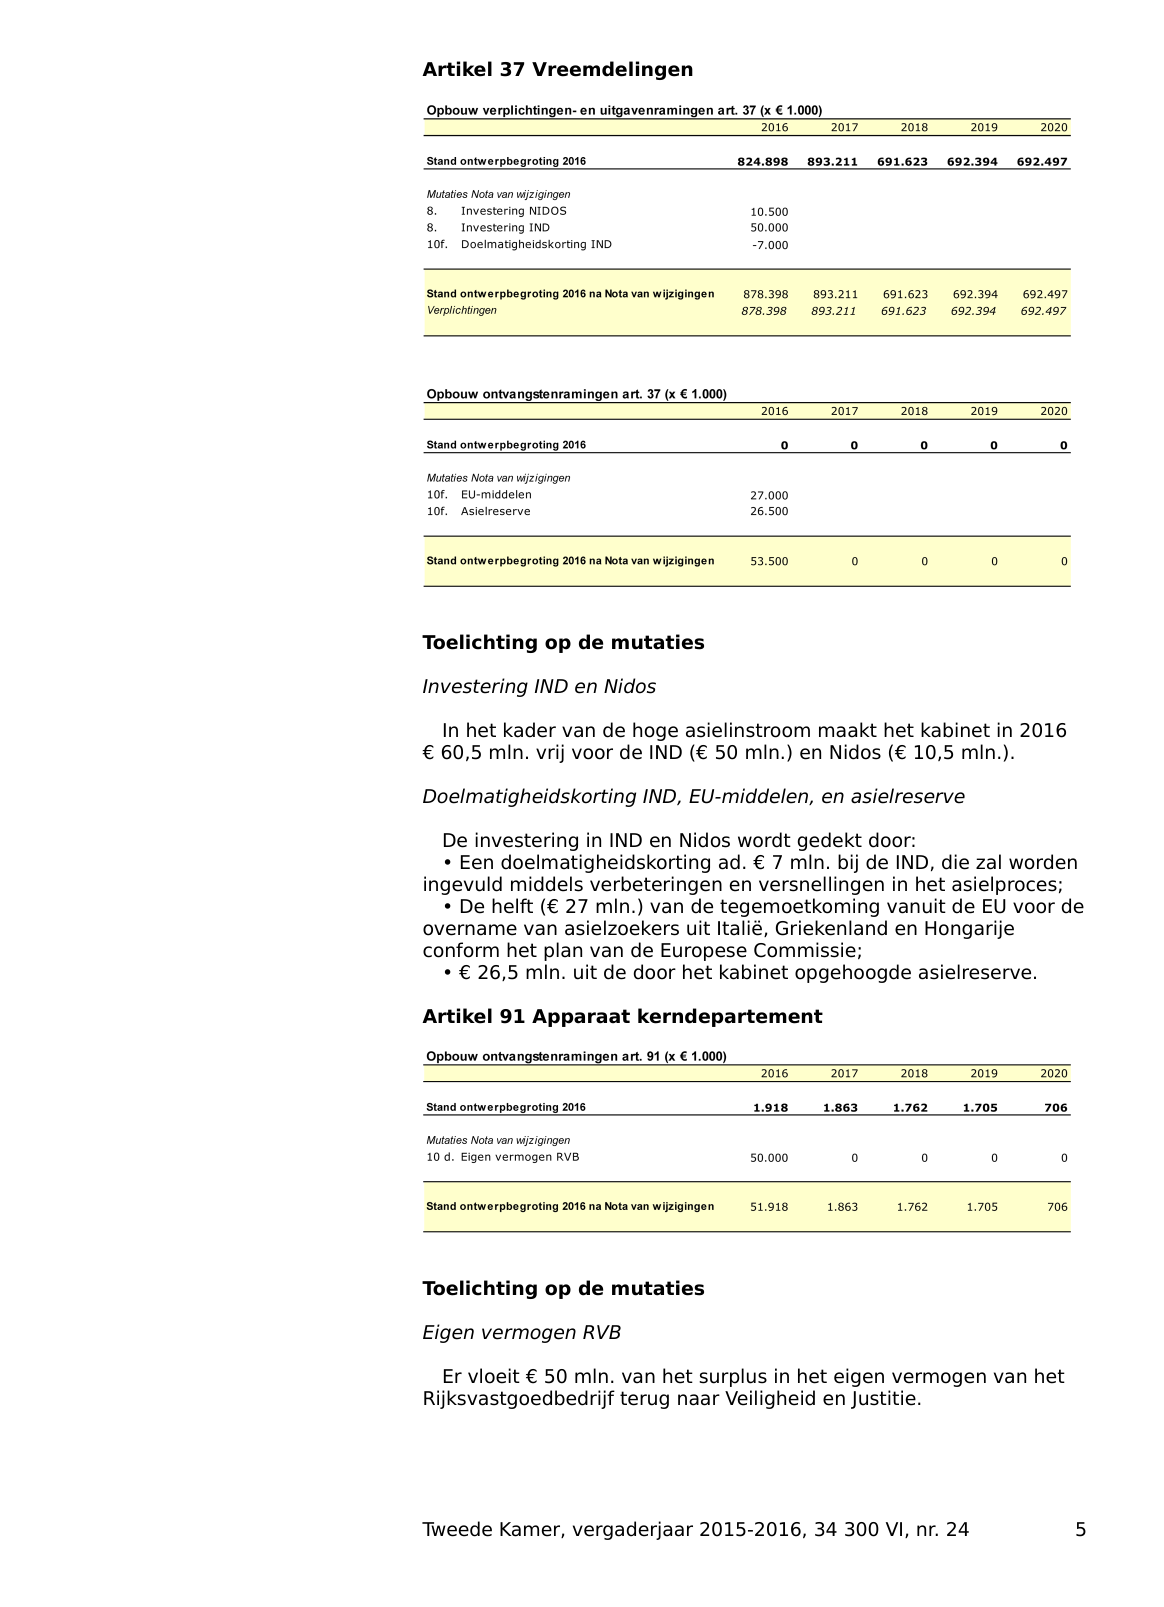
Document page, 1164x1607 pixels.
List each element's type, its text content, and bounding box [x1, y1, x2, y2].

subtitle Artikel 37 Vreemdelingen [422, 59, 1087, 81]
text In het kader van de hoge asielinstroom maakt het kabinet in 2016 € 60,5 mln. vrij voor de IND (€ 50 mln.) en Nidos (€ 10,5 mln.). [422, 720, 1087, 764]
text • € 26,5 mln. uit de door het kabinet opgehoogde asielreserve. [422, 962, 1087, 984]
subtitle Doelmatigheidskorting IND, EU-middelen, en asielreserve [422, 786, 1087, 808]
subtitle Toelichting op de mutaties [422, 632, 1087, 654]
subtitle Artikel 91 Apparaat kerndepartement [422, 1006, 1087, 1028]
text • De helft (€ 27 mln.) van de tegemoetkoming vanuit de EU voor de overname van asielzoekers uit Italië, Griekenland en Hongarije conform het plan van de Europese Commissie; [422, 896, 1087, 962]
picture [422, 1050, 1072, 1234]
subtitle Investering IND en Nidos [422, 676, 1087, 698]
subtitle Toelichting op de mutaties [422, 1278, 1087, 1300]
text Er vloeit € 50 mln. van het surplus in het eigen vermogen van het Rijksvastgoedbedrijf terug naar Veiligheid en Justitie. [422, 1366, 1087, 1410]
subtitle Eigen vermogen RVB [422, 1322, 1087, 1344]
text • Een doelmatigheidskorting ad. € 7 mln. bij de IND, die zal worden ingevuld middels verbeteringen en versnellingen in het asielproces; [422, 852, 1087, 896]
text De investering in IND en Nidos wordt gedekt door: [422, 830, 1087, 852]
picture [422, 103, 1072, 588]
